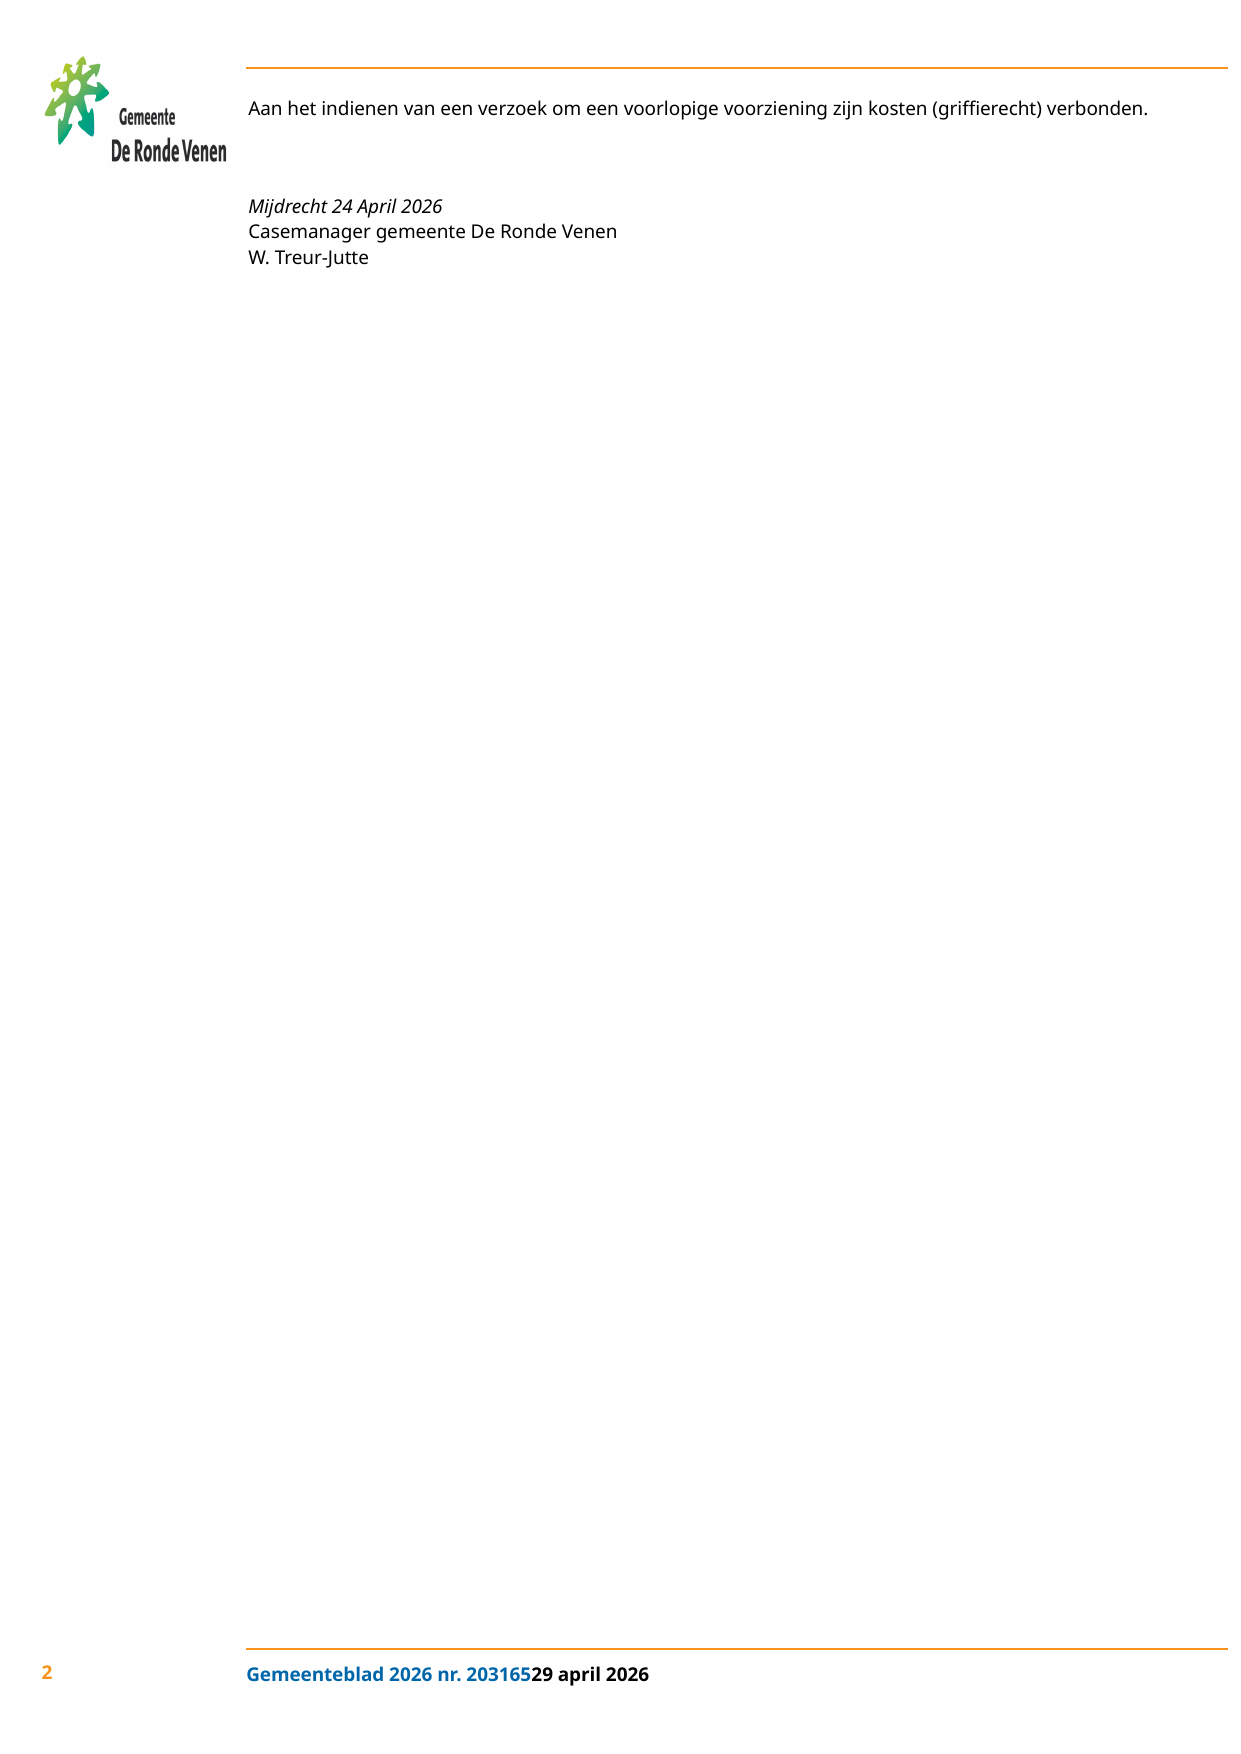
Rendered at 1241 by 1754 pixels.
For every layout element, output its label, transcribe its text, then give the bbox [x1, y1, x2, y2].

text Casemanager gemeente De Ronde Venen [248, 219, 1152, 244]
text Aan het indienen van een verzoek om een voorlopige voorziening zijn kosten (griffierecht) verbonden. [248, 95, 1152, 121]
text Mijdrecht 24 April 2026 [248, 193, 1152, 219]
text W. Treur-Jutte [248, 244, 1152, 270]
picture [41, 47, 231, 172]
